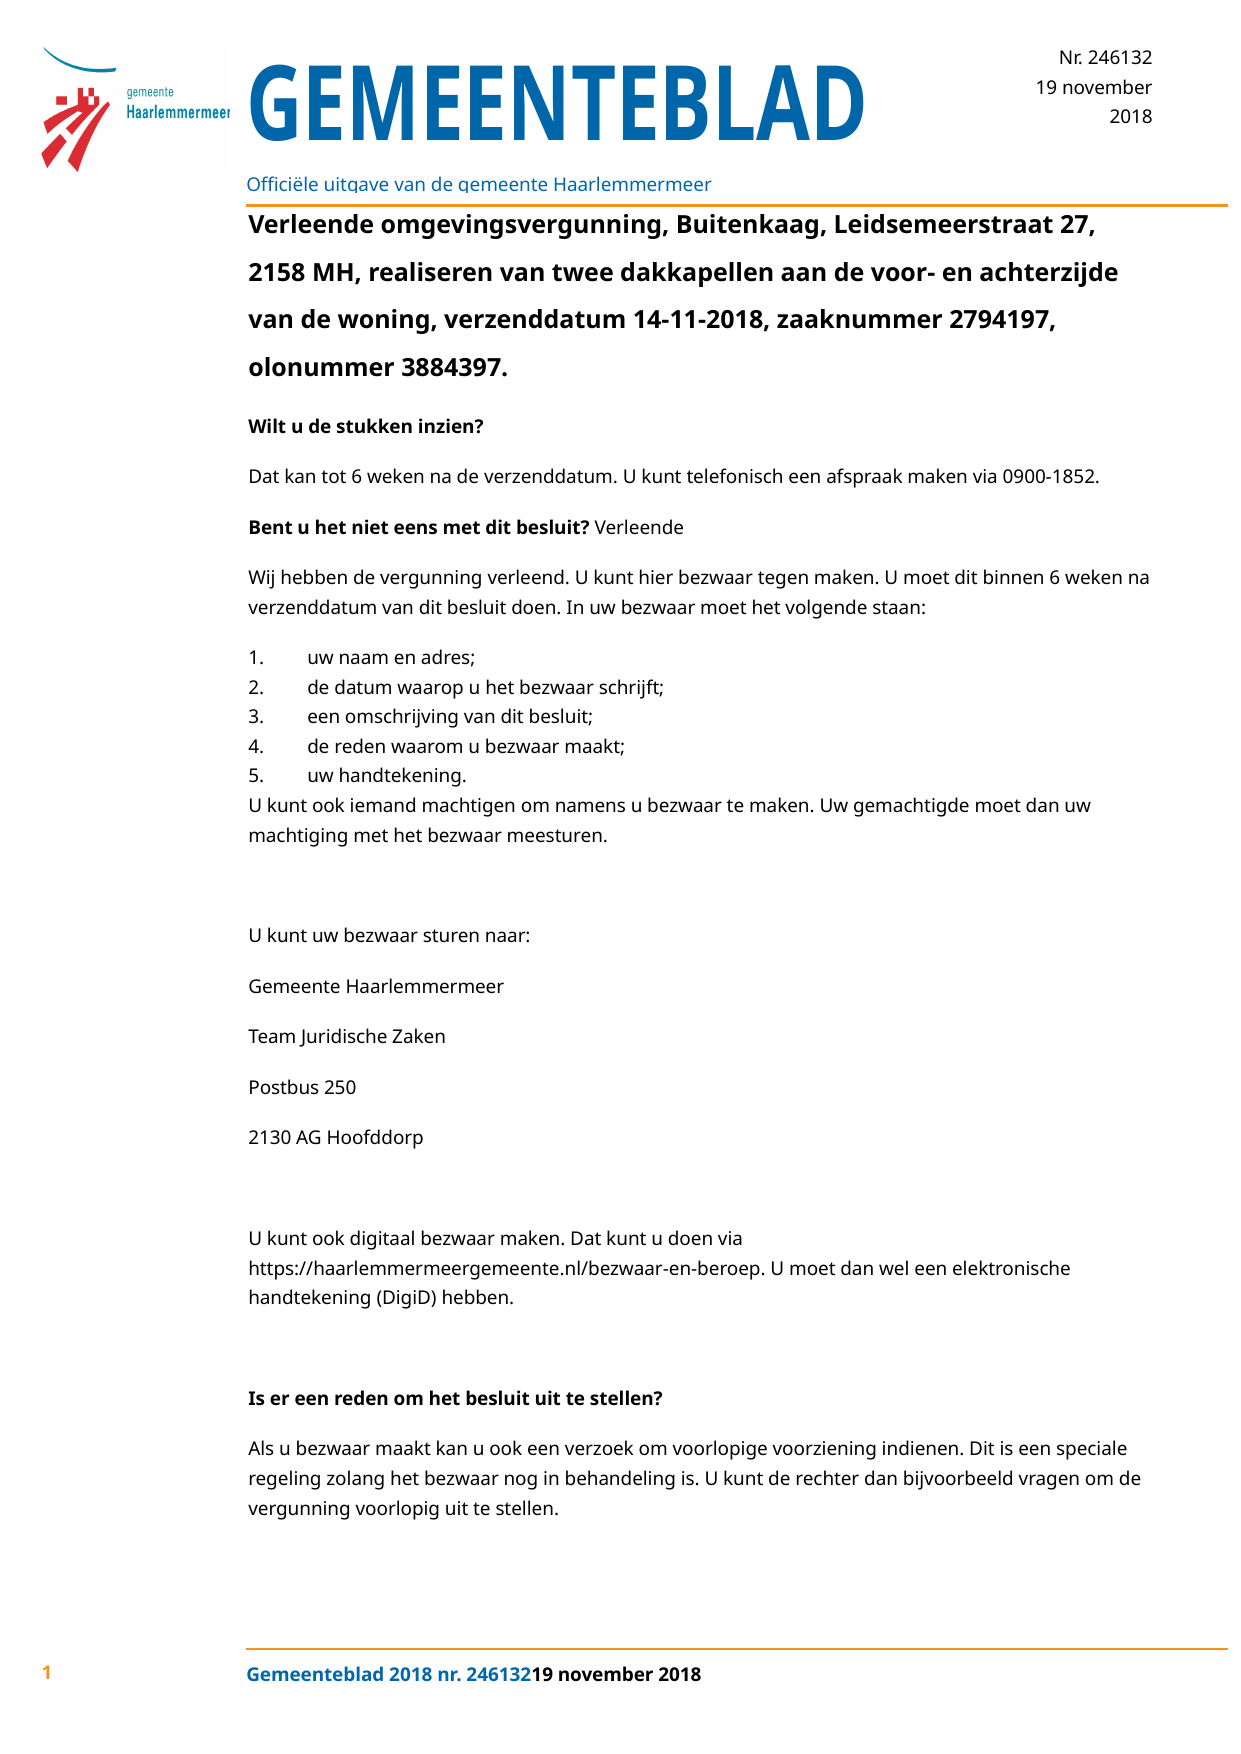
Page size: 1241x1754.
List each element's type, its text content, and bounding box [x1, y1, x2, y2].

text Postbus 250 [248, 1074, 1152, 1100]
text Team Juridische Zaken [248, 1023, 1152, 1049]
list uw naam en adres; [248, 644, 1152, 670]
list de reden waarom u bezwaar maakt; [248, 733, 1152, 759]
text Wij hebben de vergunning verleend. U kunt hier bezwaar tegen maken. U moet dit binnen 6 weken na verzenddatum van dit besluit doen. In uw bezwaar moet het volgende staan: [248, 564, 1152, 620]
picture [41, 47, 231, 172]
text Als u bezwaar maakt kan u ook een verzoek om voorlopige voorziening indienen. Dit is een speciale regeling zolang het bezwaar nog in behandeling is. U kunt de rechter dan bijvoorbeeld vragen om de vergunning voorlopig uit te stellen. [248, 1436, 1152, 1521]
text Gemeente Haarlemmermeer [248, 973, 1152, 999]
text Wilt u de stukken inzien? [248, 413, 1152, 439]
list uw handtekening. [248, 763, 1152, 788]
text U kunt ook digitaal bezwaar maken. Dat kunt u doen via https://haarlemmermeergemeente.nl/bezwaar-en-beroep. U moet dan wel een elektronische handtekening (DigiD) hebben. [248, 1225, 1152, 1310]
text U kunt uw bezwaar sturen naar: [248, 923, 1152, 948]
list een omschrijving van dit besluit; [248, 703, 1152, 729]
text Verleende omgevingsvergunning, Buitenkaag, Leidsemeerstraat 27, 2158 MH, realiseren van twee dakkapellen aan de voor- en achterzijde van de woning, verzenddatum 14-11-2018, zaaknummer 2794197, olonummer 3884397. [248, 207, 1152, 384]
text Bent u het niet eens met dit besluit? Verleende [248, 514, 1152, 540]
text 2130 AG Hoofddorp [248, 1124, 1152, 1150]
text Is er een reden om het besluit uit te stellen? [248, 1385, 1152, 1411]
text U kunt ook iemand machtigen om namens u bezwaar te maken. Uw gemachtigde moet dan uw machtiging met het bezwaar meesturen. [248, 792, 1152, 848]
list de datum waarop u het bezwaar schrijft; [248, 674, 1152, 700]
text Dat kan tot 6 weken na de verzenddatum. U kunt telefonisch een afspraak maken via 0900-1852. [248, 463, 1152, 489]
